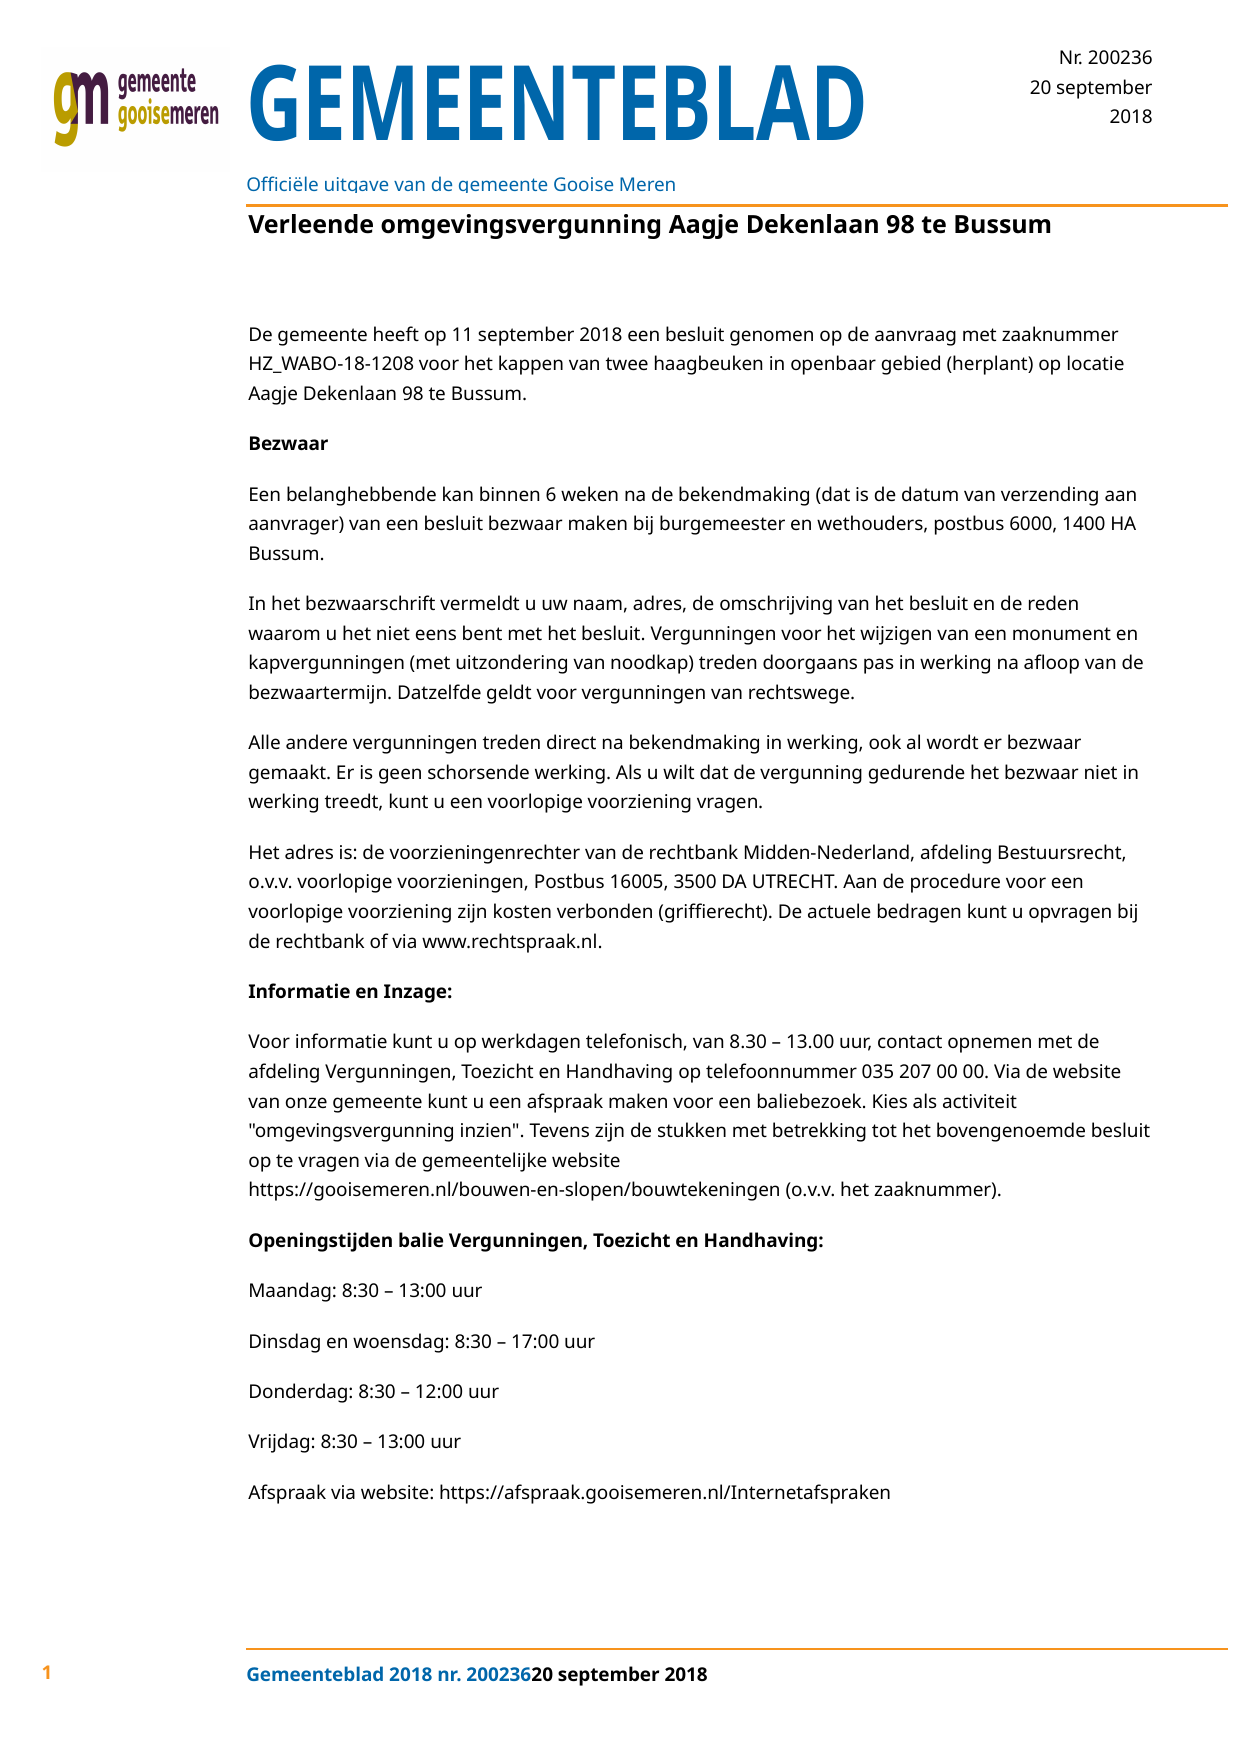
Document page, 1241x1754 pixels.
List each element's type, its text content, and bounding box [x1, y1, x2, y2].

text Bezwaar [248, 430, 1152, 456]
text Openingstijden balie Vergunningen, Toezicht en Handhaving: [248, 1227, 1152, 1253]
text Afspraak via website: https://afspraak.gooisemeren.nl/Internetafspraken [248, 1479, 1152, 1505]
text Informatie en Inzage: [248, 978, 1152, 1004]
text Dinsdag en woensdag: 8:30 – 17:00 uur [248, 1328, 1152, 1353]
text Alle andere vergunningen treden direct na bekendmaking in werking, ook al wordt er bezwaar gemaakt. Er is geen schorsende werking. Als u wilt dat de vergunning gedurende het bezwaar niet in werking treedt, kunt u een voorlopige voorziening vragen. [248, 729, 1152, 814]
text Maandag: 8:30 – 13:00 uur [248, 1277, 1152, 1303]
text Vrijdag: 8:30 – 13:00 uur [248, 1429, 1152, 1454]
picture [41, 47, 231, 172]
text In het bezwaarschrift vermeldt u uw naam, adres, de omschrijving van het besluit en de reden waarom u het niet eens bent met het besluit. Vergunningen voor het wijzigen van een monument en kapvergunningen (met uitzondering van noodkap) treden doorgaans pas in werking na afloop van de bezwaartermijn. Datzelfde geldt voor vergunningen van rechtswege. [248, 590, 1152, 705]
text Voor informatie kunt u op werkdagen telefonisch, van 8.30 – 13.00 uur, contact opnemen met de afdeling Vergunningen, Toezicht en Handhaving op telefoonnummer 035 207 00 00. Via de website van onze gemeente kunt u een afspraak maken voor een baliebezoek. Kies als activiteit "omgevingsvergunning inzien". Tevens zijn de stukken met betrekking tot het bovengenoemde besluit op te vragen via de gemeentelijke website https://gooisemeren.nl/bouwen-en-slopen/bouwtekeningen (o.v.v. het zaaknummer). [248, 1029, 1152, 1202]
text De gemeente heeft op 11 september 2018 een besluit genomen op de aanvraag met zaaknummer HZ_WABO-18-1208 voor het kappen van twee haagbeuken in openbaar gebied (herplant) op locatie Aagje Dekenlaan 98 te Bussum. [248, 321, 1152, 406]
text Donderdag: 8:30 – 12:00 uur [248, 1378, 1152, 1404]
text Verleende omgevingsvergunning Aagje Dekenlaan 98 te Bussum [248, 207, 1152, 241]
text Het adres is: de voorzieningenrechter van de rechtbank Midden-Nederland, afdeling Bestuursrecht, o.v.v. voorlopige voorzieningen, Postbus 16005, 3500 DA UTRECHT. Aan de procedure voor een voorlopige voorziening zijn kosten verbonden (griffierecht). De actuele bedragen kunt u opvragen bij de rechtbank of via www.rechtspraak.nl. [248, 839, 1152, 953]
text Een belanghebbende kan binnen 6 weken na de bekendmaking (dat is de datum van verzending aan aanvrager) van een besluit bezwaar maken bij burgemeester en wethouders, postbus 6000, 1400 HA Bussum. [248, 481, 1152, 566]
